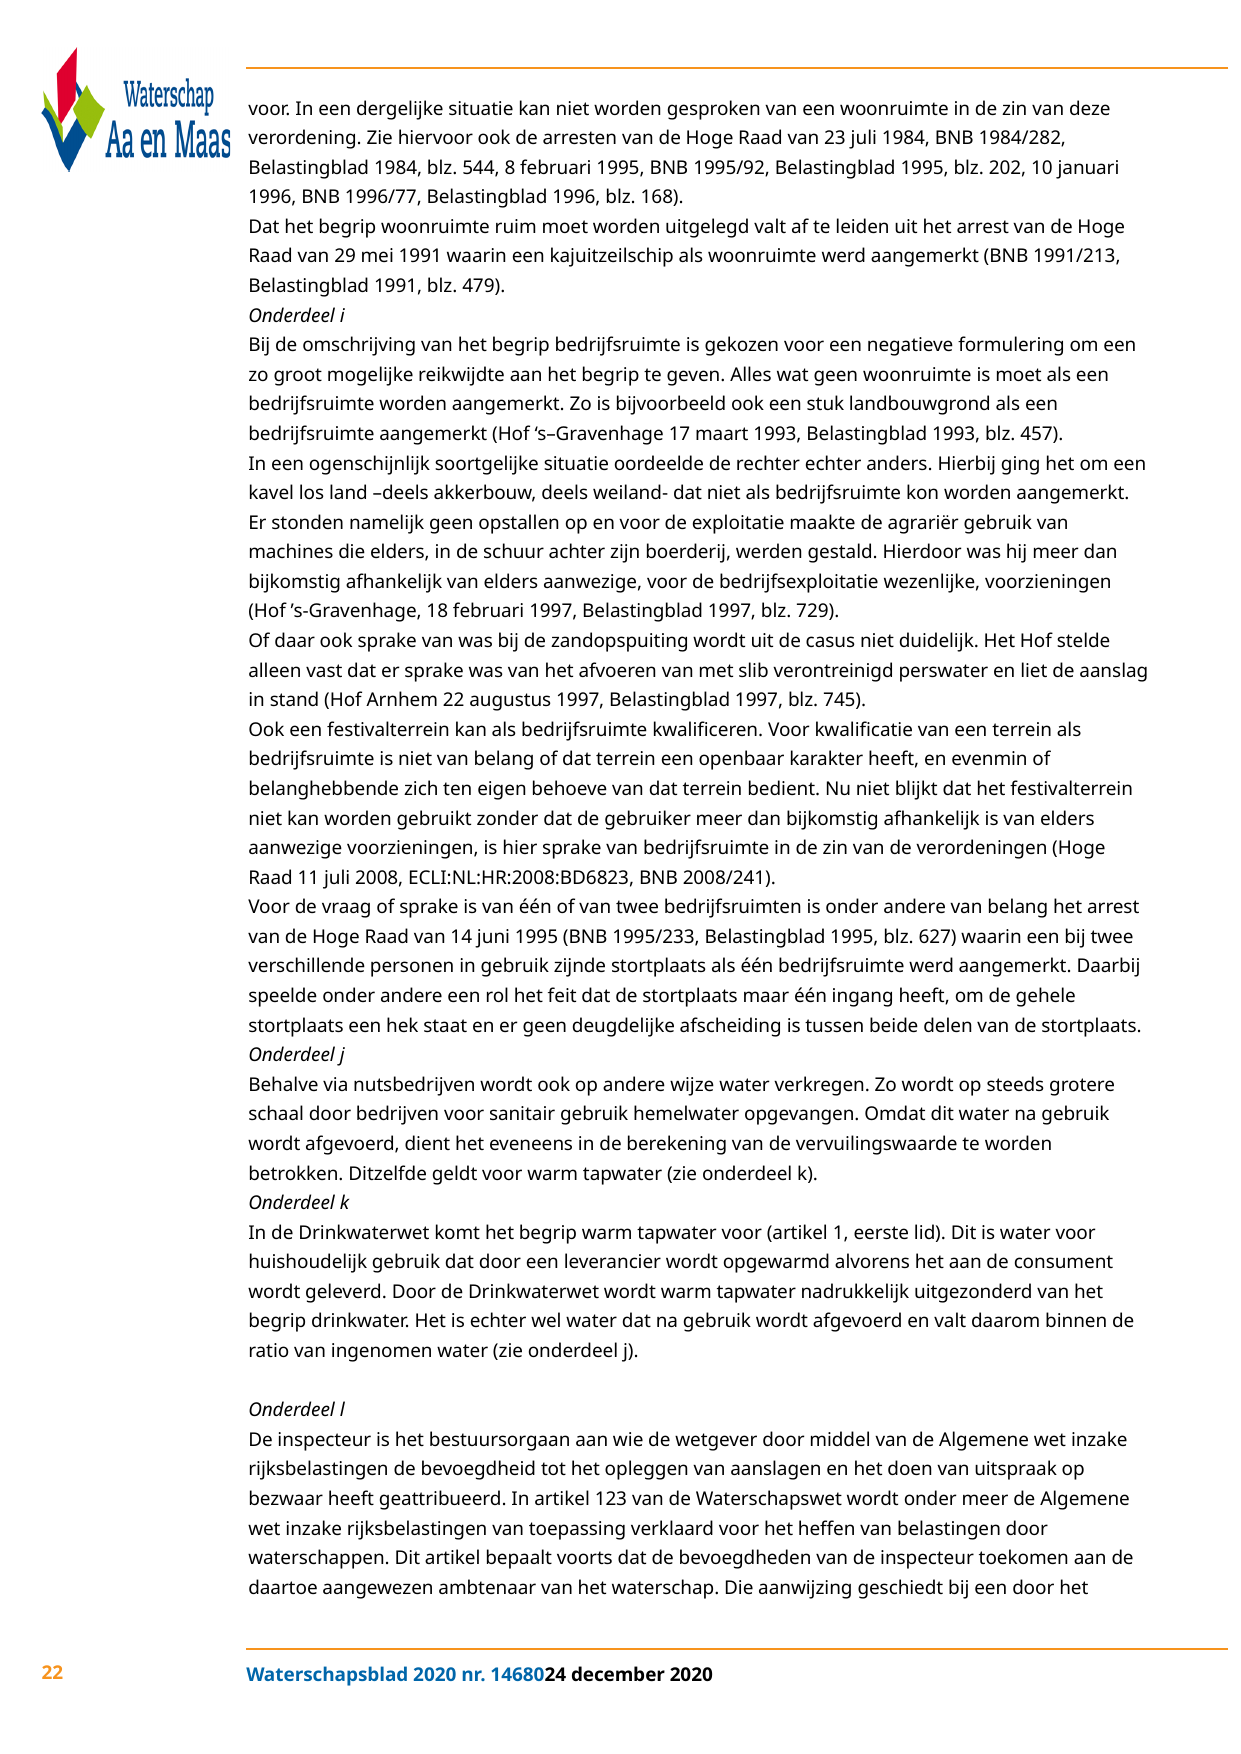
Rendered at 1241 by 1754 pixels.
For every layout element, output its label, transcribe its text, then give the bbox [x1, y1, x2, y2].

picture [41, 47, 231, 172]
text Onderdeel k [248, 1189, 1152, 1215]
text In een ogenschijnlijk soortgelijke situatie oordeelde de rechter echter anders. Hierbij ging het om een kavel los land –deels akkerbouw, deels weiland- dat niet als bedrijfsruimte kon worden aangemerkt. Er stonden namelijk geen opstallen op en voor de exploitatie maakte de agrariër gebruik van machines die elders, in de schuur achter zijn boerderij, werden gestald. Hierdoor was hij meer dan bijkomstig afhankelijk van elders aanwezige, voor de bedrijfsexploitatie wezenlijke, voorzieningen (Hof ’s-Gravenhage, 18 februari 1997, Belastingblad 1997, blz. 729). [248, 450, 1152, 623]
text De inspecteur is het bestuursorgaan aan wie de wetgever door middel van de Algemene wet inzake rijksbelastingen de bevoegdheid tot het opleggen van aanslagen en het doen van uitspraak op bezwaar heeft geattribueerd. In artikel 123 van de Waterschapswet wordt onder meer de Algemene wet inzake rijksbelastingen van toepassing verklaard voor het heffen van belastingen door waterschappen. Dit artikel bepaalt voorts dat de bevoegdheden van de inspecteur toekomen aan de daartoe aangewezen ambtenaar van het waterschap. Die aanwijzing geschiedt bij een door het [248, 1426, 1152, 1600]
text Onderdeel l [248, 1396, 1152, 1422]
text In de Drinkwaterwet komt het begrip warm tapwater voor (artikel 1, eerste lid). Dit is water voor huishoudelijk gebruik dat door een leverancier wordt opgewarmd alvorens het aan de consument wordt geleverd. Door de Drinkwaterwet wordt warm tapwater nadrukkelijk uitgezonderd van het begrip drinkwater. Het is echter wel water dat na gebruik wordt afgevoerd en valt daarom binnen de ratio van ingenomen water (zie onderdeel j). [248, 1219, 1152, 1363]
text Of daar ook sprake van was bij de zandopspuiting wordt uit de casus niet duidelijk. Het Hof stelde alleen vast dat er sprake was van het afvoeren van met slib verontreinigd perswater en liet de aanslag in stand (Hof Arnhem 22 augustus 1997, Belastingblad 1997, blz. 745). [248, 627, 1152, 712]
text voor. In een dergelijke situatie kan niet worden gesproken van een woonruimte in de zin van deze verordening. Zie hiervoor ook de arresten van de Hoge Raad van 23 juli 1984, BNB 1984/282, Belastingblad 1984, blz. 544, 8 februari 1995, BNB 1995/92, Belastingblad 1995, blz. 202, 10 januari 1996, BNB 1996/77, Belastingblad 1996, blz. 168). [248, 95, 1152, 209]
text Ook een festivalterrein kan als bedrijfsruimte kwalificeren. Voor kwalificatie van een terrein als bedrijfsruimte is niet van belang of dat terrein een openbaar karakter heeft, en evenmin of belanghebbende zich ten eigen behoeve van dat terrein bedient. Nu niet blijkt dat het festivalterrein niet kan worden gebruikt zonder dat de gebruiker meer dan bijkomstig afhankelijk is van elders aanwezige voorzieningen, is hier sprake van bedrijfsruimte in de zin van de verordeningen (Hoge Raad 11 juli 2008, ECLI:NL:HR:2008:BD6823, BNB 2008/241). [248, 716, 1152, 890]
text Onderdeel j [248, 1041, 1152, 1067]
text Bij de omschrijving van het begrip bedrijfsruimte is gekozen voor een negatieve formulering om een zo groot mogelijke reikwijdte aan het begrip te geven. Alles wat geen woonruimte is moet als een bedrijfsruimte worden aangemerkt. Zo is bijvoorbeeld ook een stuk landbouwgrond als een bedrijfsruimte aangemerkt (Hof ‘s–Gravenhage 17 maart 1993, Belastingblad 1993, blz. 457). [248, 331, 1152, 446]
text Behalve via nutsbedrijven wordt ook op andere wijze water verkregen. Zo wordt op steeds grotere schaal door bedrijven voor sanitair gebruik hemelwater opgevangen. Omdat dit water na gebruik wordt afgevoerd, dient het eveneens in de berekening van de vervuilingswaarde te worden betrokken. Ditzelfde geldt voor warm tapwater (zie onderdeel k). [248, 1071, 1152, 1186]
text Voor de vraag of sprake is van één of van twee bedrijfsruimten is onder andere van belang het arrest van de Hoge Raad van 14 juni 1995 (BNB 1995/233, Belastingblad 1995, blz. 627) waarin een bij twee verschillende personen in gebruik zijnde stortplaats als één bedrijfsruimte werd aangemerkt. Daarbij speelde onder andere een rol het feit dat de stortplaats maar één ingang heeft, om de gehele stortplaats een hek staat en er geen deugdelijke afscheiding is tussen beide delen van de stortplaats. [248, 893, 1152, 1038]
text Dat het begrip woonruimte ruim moet worden uitgelegd valt af te leiden uit het arrest van de Hoge Raad van 29 mei 1991 waarin een kajuitzeilschip als woonruimte werd aangemerkt (BNB 1991/213, Belastingblad 1991, blz. 479). [248, 213, 1152, 298]
text Onderdeel i [248, 302, 1152, 328]
